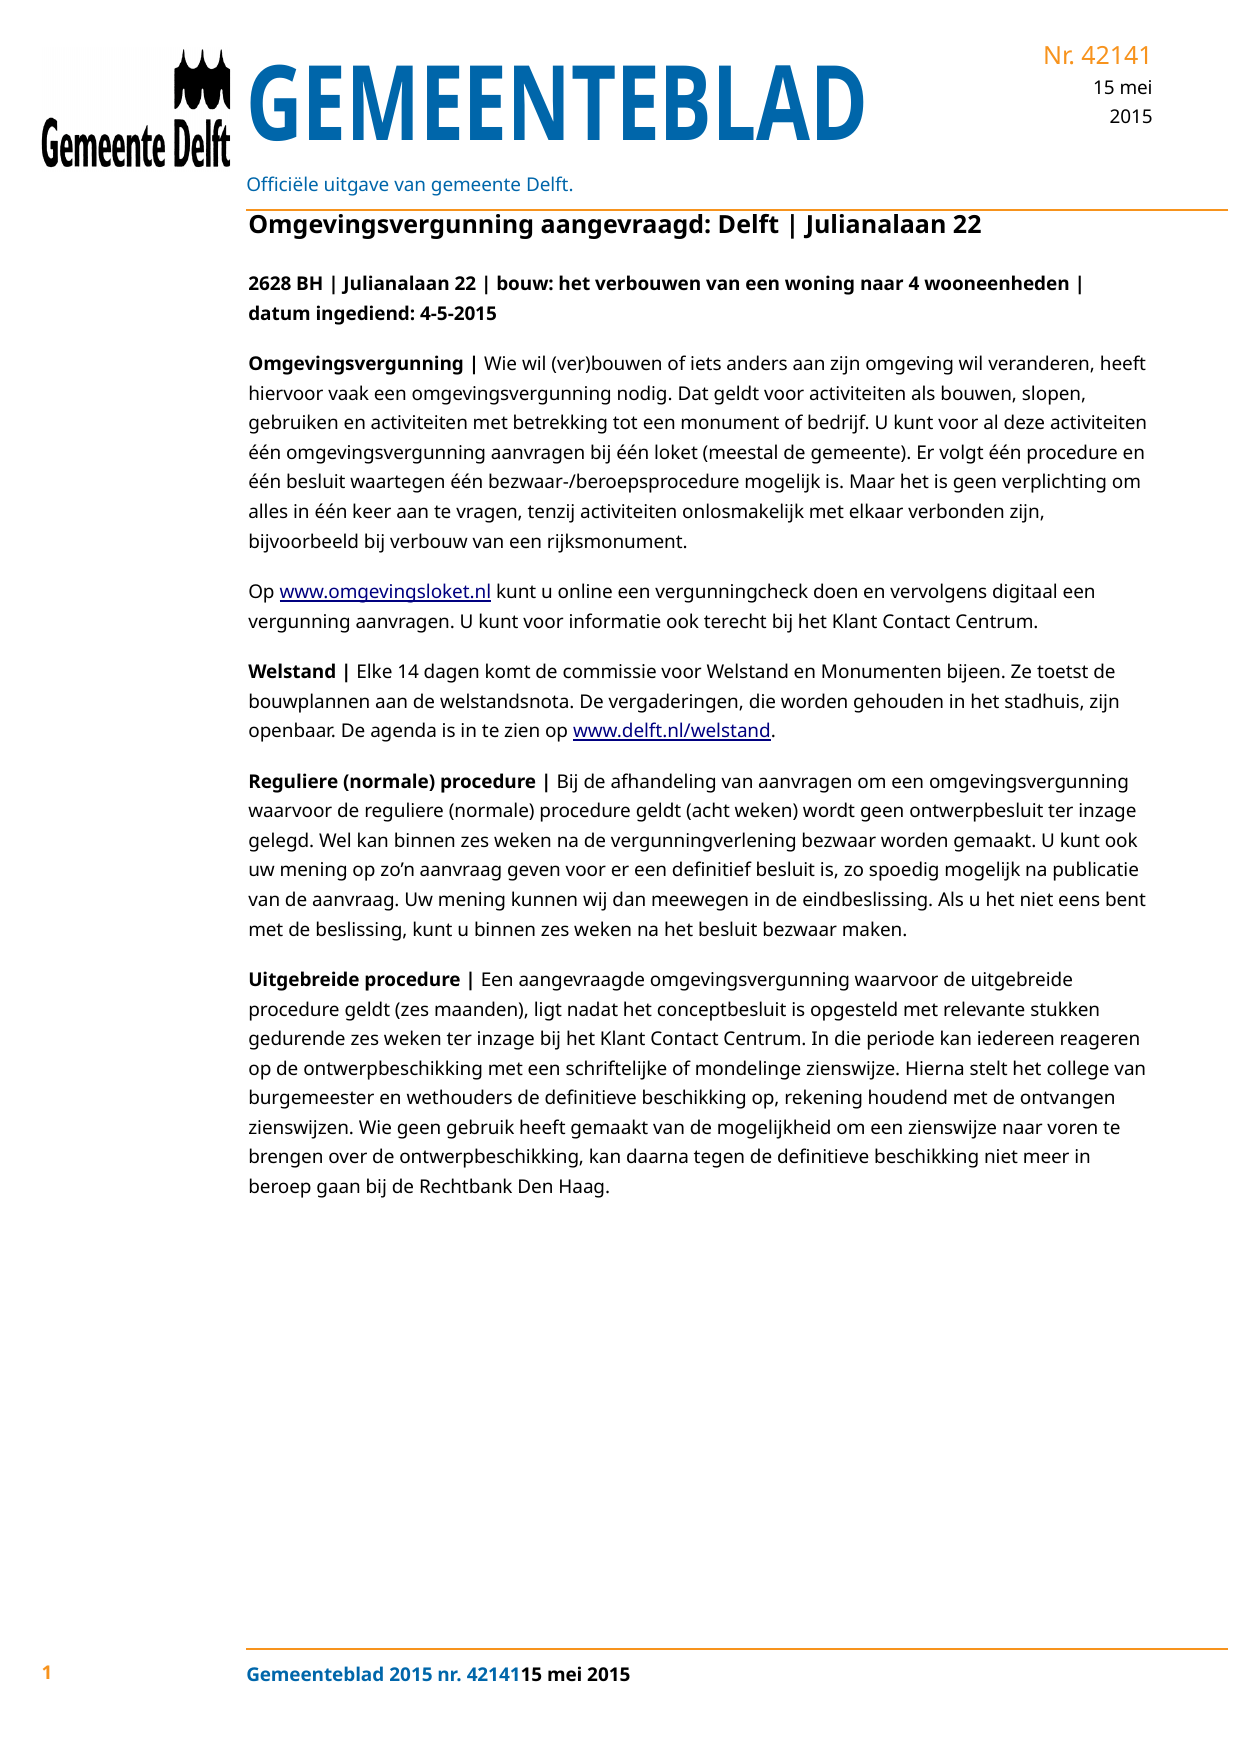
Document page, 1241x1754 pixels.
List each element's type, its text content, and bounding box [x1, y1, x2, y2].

text Uitgebreide procedure | Een aangevraagde omgevingsvergunning waarvoor de uitgebreide procedure geldt (zes maanden), ligt nadat het conceptbesluit is opgesteld met relevante stukken gedurende zes weken ter inzage bij het Klant Contact Centrum. In die periode kan iedereen reageren op de ontwerpbeschikking met een schriftelijke of mondelinge zienswijze. Hierna stelt het college van burgemeester en wethouders de definitieve beschikking op, rekening houdend met de ontvangen zienswijzen. Wie geen gebruik heeft gemaakt van de mogelijkheid om een zienswijze naar voren te brengen over de ontwerpbeschikking, kan daarna tegen de definitieve beschikking niet meer in beroep gaan bij de Rechtbank Den Haag. [248, 966, 1152, 1199]
text 2628 BH | Julianalaan 22 | bouw: het verbouwen van een woning naar 4 wooneenheden | datum ingediend: 4-5-2015 [248, 270, 1152, 326]
text Reguliere (normale) procedure | Bij de afhandeling van aanvragen om een omgevingsvergunning waarvoor de reguliere (normale) procedure geldt (acht weken) wordt geen ontwerpbesluit ter inzage gelegd. Wel kan binnen zes weken na de vergunningverlening bezwaar worden gemaakt. U kunt ook uw mening op zo’n aanvraag geven voor er een definitief besluit is, zo spoedig mogelijk na publicatie van de aanvraag. Uw mening kunnen wij dan meewegen in de eindbeslissing. Als u het niet eens bent met de beslissing, kunt u binnen zes weken na het besluit bezwaar maken. [248, 768, 1152, 941]
picture [41, 47, 231, 172]
text Welstand | Elke 14 dagen komt de commissie voor Welstand en Monumenten bijeen. Ze toetst de bouwplannen aan de welstandsnota. De vergaderingen, die worden gehouden in het stadhuis, zijn openbaar. De agenda is in te zien op www.delft.nl/welstand. [248, 658, 1152, 743]
text Omgevingsvergunning | Wie wil (ver)bouwen of iets anders aan zijn omgeving wil veranderen, heeft hiervoor vaak een omgevingsvergunning nodig. Dat geldt voor activiteiten als bouwen, slopen, gebruiken en activiteiten met betrekking tot een monument of bedrijf. U kunt voor al deze activiteiten één omgevingsvergunning aanvragen bij één loket (meestal de gemeente). Er volgt één procedure en één besluit waartegen één bezwaar-/beroepsprocedure mogelijk is. Maar het is geen verplichting om alles in één keer aan te vragen, tenzij activiteiten onlosmakelijk met elkaar verbonden zijn, bijvoorbeeld bij verbouw van een rijksmonument. [248, 350, 1152, 553]
text Omgevingsvergunning aangevraagd: Delft | Julianalaan 22 [248, 211, 1152, 241]
text Op www.omgevingsloket.nl kunt u online een vergunningcheck doen en vervolgens digitaal een vergunning aanvragen. U kunt voor informatie ook terecht bij het Klant Contact Centrum. [248, 578, 1152, 633]
